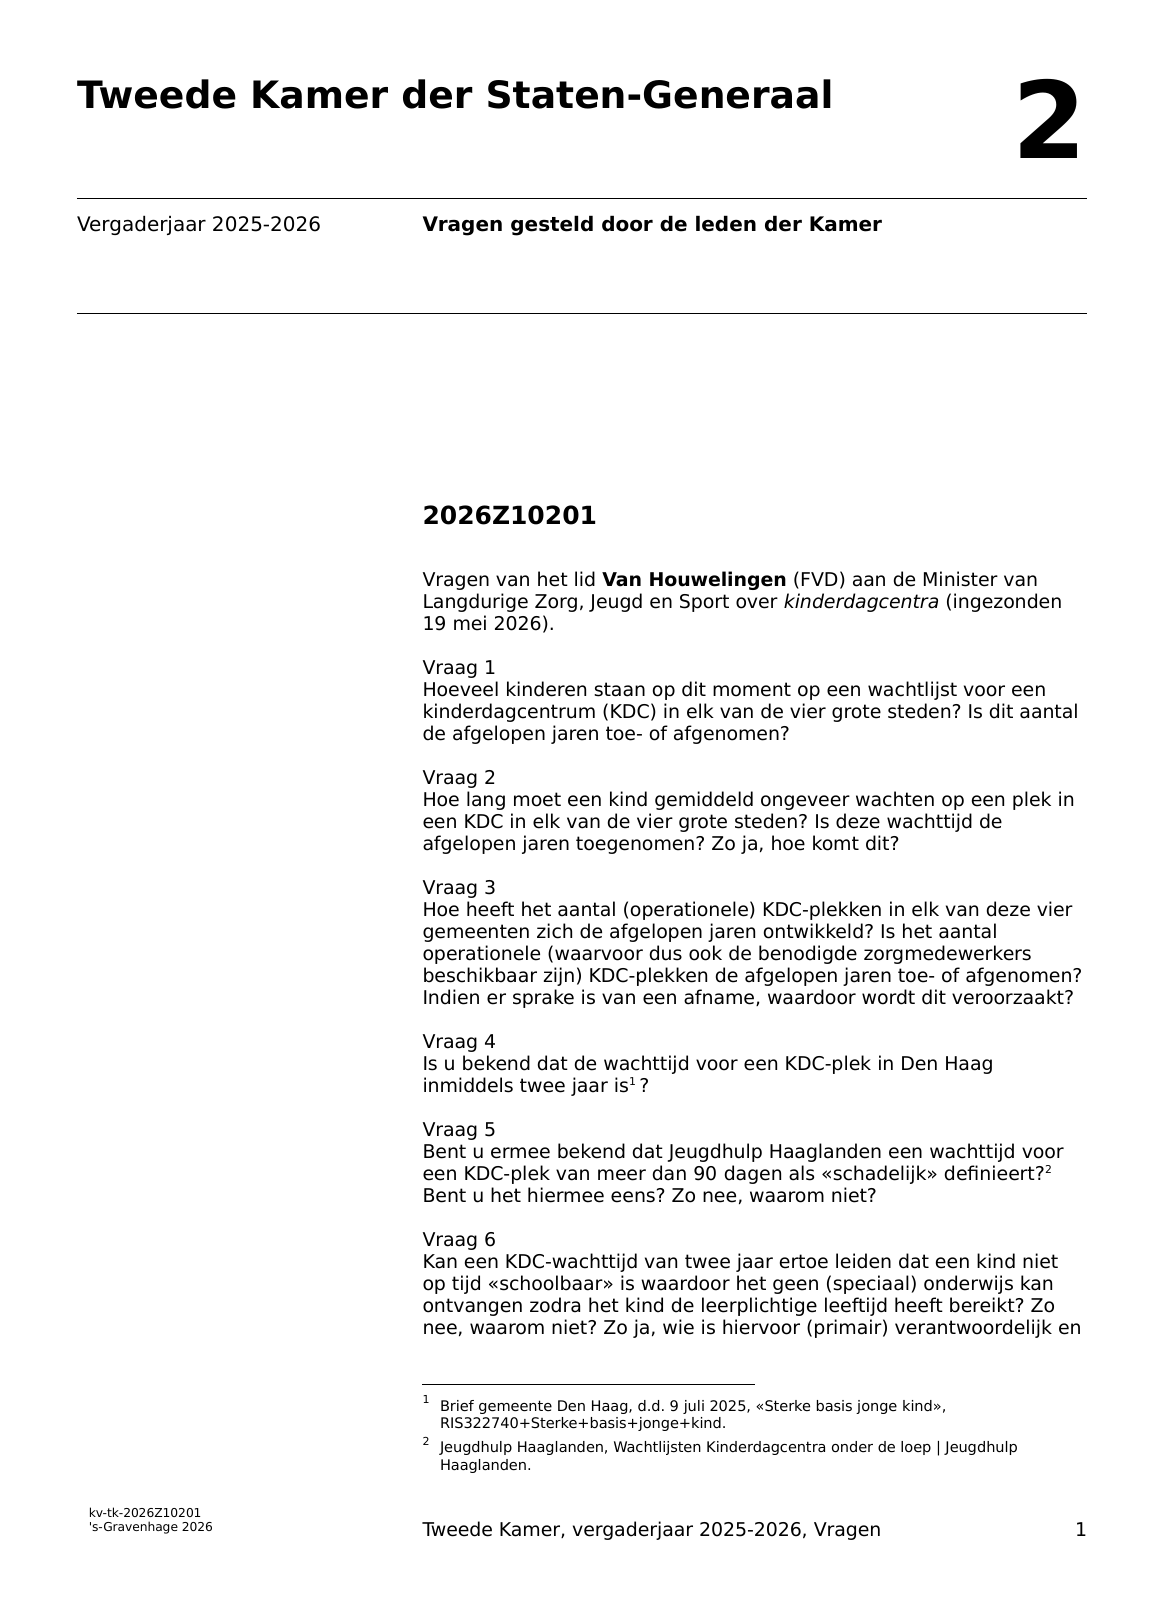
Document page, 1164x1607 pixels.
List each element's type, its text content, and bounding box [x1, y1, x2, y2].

text Hoe lang moet een kind gemiddeld ongeveer wachten op een plek in een KDC in elk van de vier grote steden? Is deze wachttijd de afgelopen jaren toegenomen? Zo ja, hoe komt dit? [422, 789, 1087, 855]
table_header Tweede Kamer der Staten-Generaal [77, 59, 886, 198]
table_cell Vergaderjaar 2025-2026 [77, 199, 422, 313]
text Hoe heeft het aantal (operationele) KDC-plekken in elk van deze vier gemeenten zich de afgelopen jaren ontwikkeld? Is het aantal operationele (waarvoor dus ook de benodigde zorgmedewerkers beschikbaar zijn) KDC-plekken de afgelopen jaren toe- of afgenomen? Indien er sprake is van een afname, waardoor wordt dit veroorzaakt? [422, 899, 1087, 1009]
text 's-Gravenhage 2026 [88, 1520, 323, 1534]
text Vraag 4 [422, 1031, 1087, 1053]
text Kan een KDC-wachttijd van twee jaar ertoe leiden dat een kind niet op tijd «schoolbaar» is waardoor het geen (speciaal) onderwijs kan ontvangen zodra het kind de leerplichtige leeftijd heeft bereikt? Zo nee, waarom niet? Zo ja, wie is hiervoor (primair) verantwoordelijk en [422, 1251, 1087, 1339]
text Brief gemeente Den Haag, d.d. 9 juli 2025, «Sterke basis jonge kind», RIS322740+Sterke+basis+jonge+kind. [422, 1393, 1087, 1432]
text Vraag 5 [422, 1119, 1087, 1141]
text Vraag 2 [422, 767, 1087, 789]
text Jeugdhulp Haaglanden, Wachtlijsten Kinderdagcentra onder de loep | Jeugdhulp Haaglanden. [422, 1435, 1087, 1474]
text Vraag 6 [422, 1229, 1087, 1251]
text Vraag 1 [422, 657, 1087, 679]
table_cell Vragen gesteld door de leden der Kamer [422, 199, 1087, 313]
text 2026Z10201 [422, 501, 1087, 531]
text Is u bekend dat de wachttijd voor een KDC-plek in Den Haag inmiddels twee jaar is? [422, 1053, 1087, 1097]
text Vraag 3 [422, 877, 1087, 899]
text Hoeveel kinderen staan op dit moment op een wachtlijst voor een kinderdagcentrum (KDC) in elk van de vier grote steden? Is dit aantal de afgelopen jaren toe- of afgenomen? [422, 679, 1087, 745]
text Bent u ermee bekend dat Jeugdhulp Haaglanden een wachttijd voor een KDC-plek van meer dan 90 dagen als «schadelijk» definieert? Bent u het hiermee eens? Zo nee, waarom niet? [422, 1141, 1087, 1207]
text kv-tk-2026Z10201 [88, 1506, 323, 1520]
table_header 2 [886, 59, 1087, 198]
text Vragen van het lid Van Houwelingen (FVD) aan de Minister van Langdurige Zorg, Jeugd en Sport over kinderdagcentra (ingezonden 19 mei 2026). [422, 569, 1087, 635]
